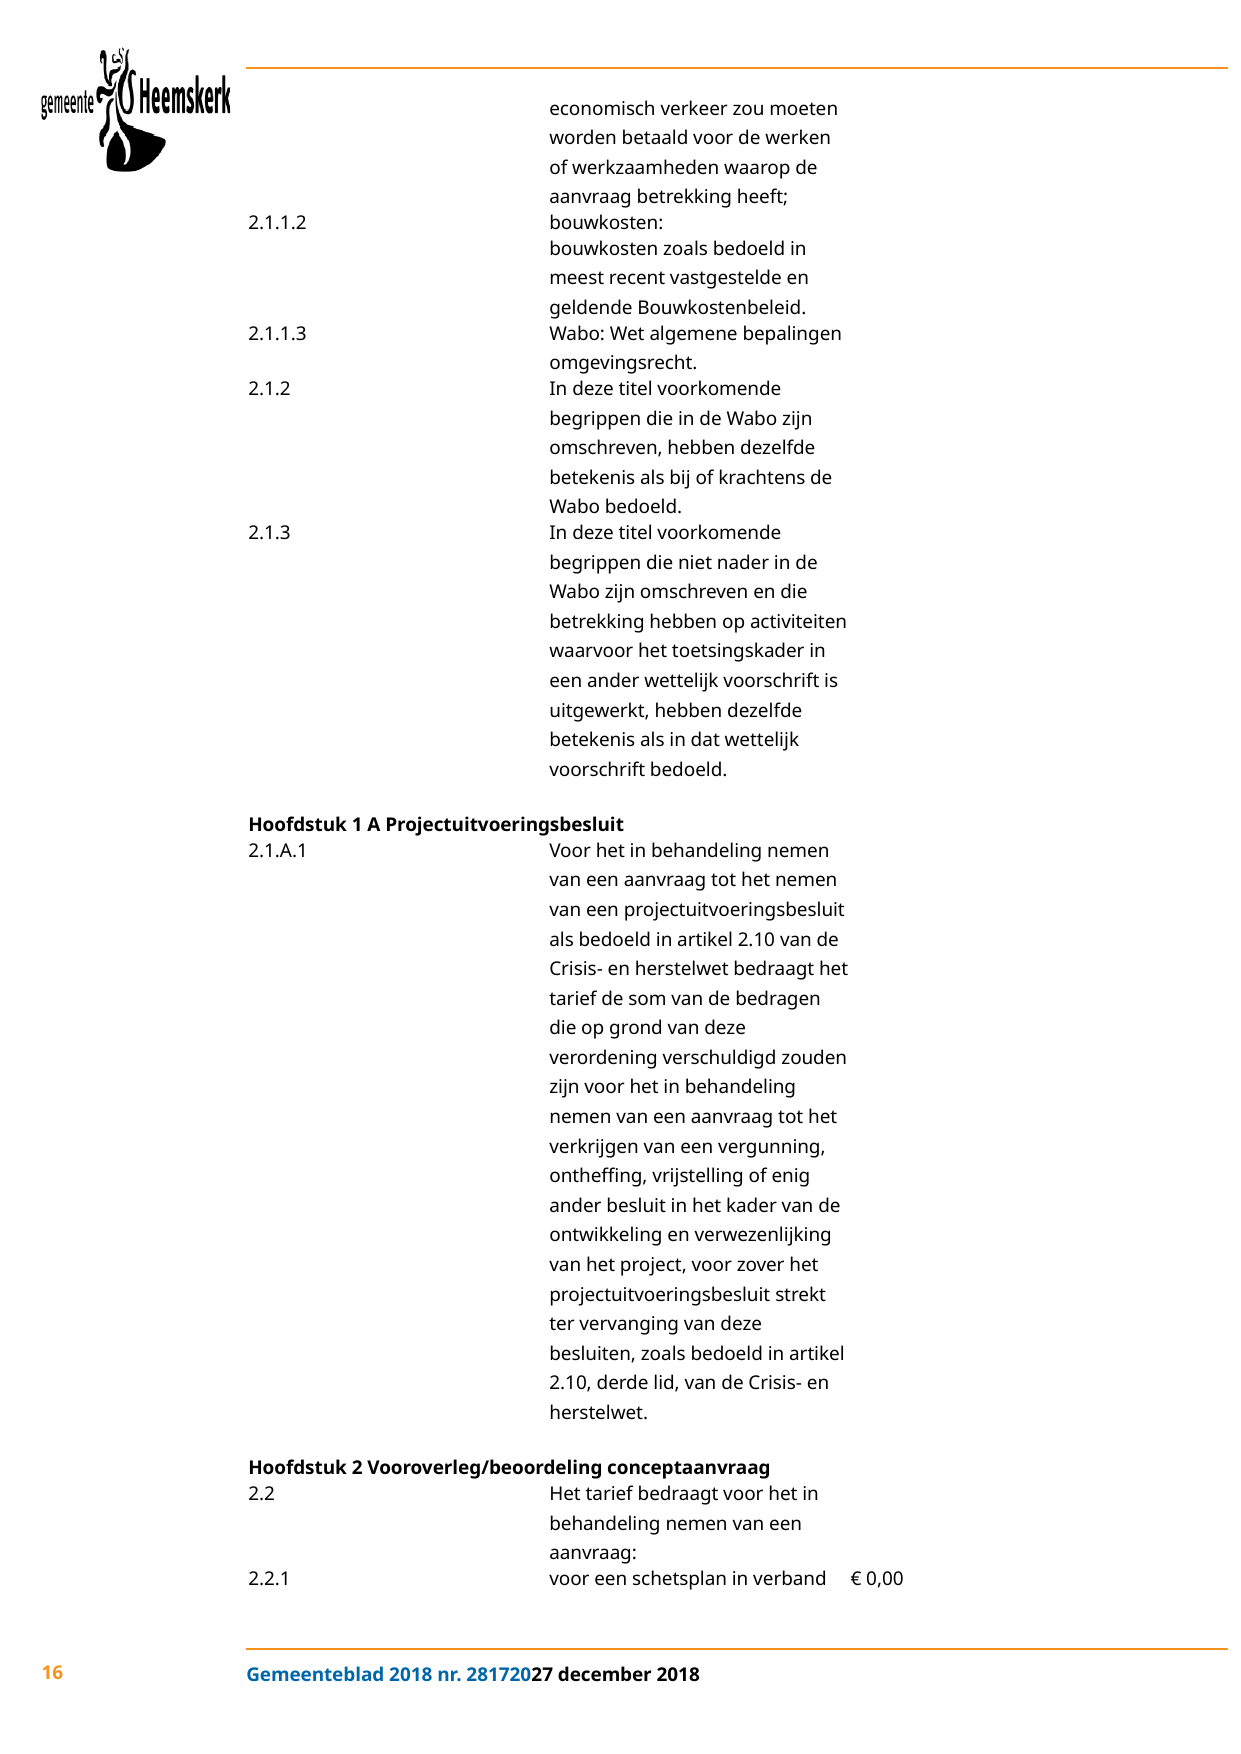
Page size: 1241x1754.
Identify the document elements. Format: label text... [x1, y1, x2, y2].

table_cell [850, 837, 1152, 1454]
table_cell [850, 1480, 1152, 1565]
table_cell voor een schetsplan in verband [549, 1565, 850, 1591]
table_cell economisch verkeer zou moeten worden betaald voor de werken of werkzaamheden waarop de aanvraag betrekking heeft; [549, 95, 850, 209]
table_cell € 0,00 [850, 1565, 1152, 1591]
table_cell In deze titel voorkomende begrippen die in de Wabo zijn omschreven, hebben dezelfde betekenis als bij of krachtens de Wabo bedoeld. [549, 375, 850, 519]
table_cell In deze titel voorkomende begrippen die niet nader in de Wabo zijn omschreven en die betrekking hebben op activiteiten waarvoor het toetsingskader in een ander wettelijk voorschrift is uitgewerkt, hebben dezelfde betekenis als in dat wettelijk voorschrift bedoeld. [549, 519, 850, 811]
table_cell 2.1.1.2 [248, 209, 549, 235]
table_cell Hoofdstuk 2 Vooroverleg/beoordeling conceptaanvraag [248, 1454, 850, 1480]
table_cell Voor het in behandeling nemen van een aanvraag tot het nemen van een projectuitvoeringsbesluit als bedoeld in artikel 2.10 van de Crisis- en herstelwet bedraagt het tarief de som van de bedragen die op grond van deze verordening verschuldigd zouden zijn voor het in behandeling nemen van een aanvraag tot het verkrijgen van een vergunning, ontheffing, vrijstelling of enig ander besluit in het kader van de ontwikkeling en verwezenlijking van het project, voor zover het projectuitvoeringsbesluit strekt ter vervanging van deze besluiten, zoals bedoeld in artikel 2.10, derde lid, van de Crisis- en herstelwet. [549, 837, 850, 1454]
table_cell bouwkosten: [549, 209, 850, 235]
table_cell [850, 95, 1152, 209]
table_cell Hoofdstuk 1 A Projectuitvoeringsbesluit [248, 811, 850, 837]
table_cell Wabo: Wet algemene bepalingen omgevingsrecht. [549, 320, 850, 375]
table_cell [850, 375, 1152, 519]
table_cell [850, 320, 1152, 375]
table_cell 2.1.3 [248, 519, 549, 811]
table_cell 2.2 [248, 1480, 549, 1565]
table_cell [850, 235, 1152, 320]
table_cell [850, 519, 1152, 811]
table_cell 2.1.A.1 [248, 837, 549, 1454]
table_cell 2.2.1 [248, 1565, 549, 1591]
table_cell [850, 811, 1152, 837]
table_cell bouwkosten zoals bedoeld in meest recent vastgestelde en geldende Bouwkostenbeleid. [549, 235, 850, 320]
table_cell 2.1.1.3 [248, 320, 549, 375]
table_cell [248, 235, 549, 320]
table_cell Het tarief bedraagt voor het in behandeling nemen van een aanvraag: [549, 1480, 850, 1565]
table_cell 2.1.2 [248, 375, 549, 519]
table_cell [850, 1454, 1152, 1480]
table_cell [850, 209, 1152, 235]
picture [41, 47, 231, 172]
table_cell [248, 95, 549, 209]
